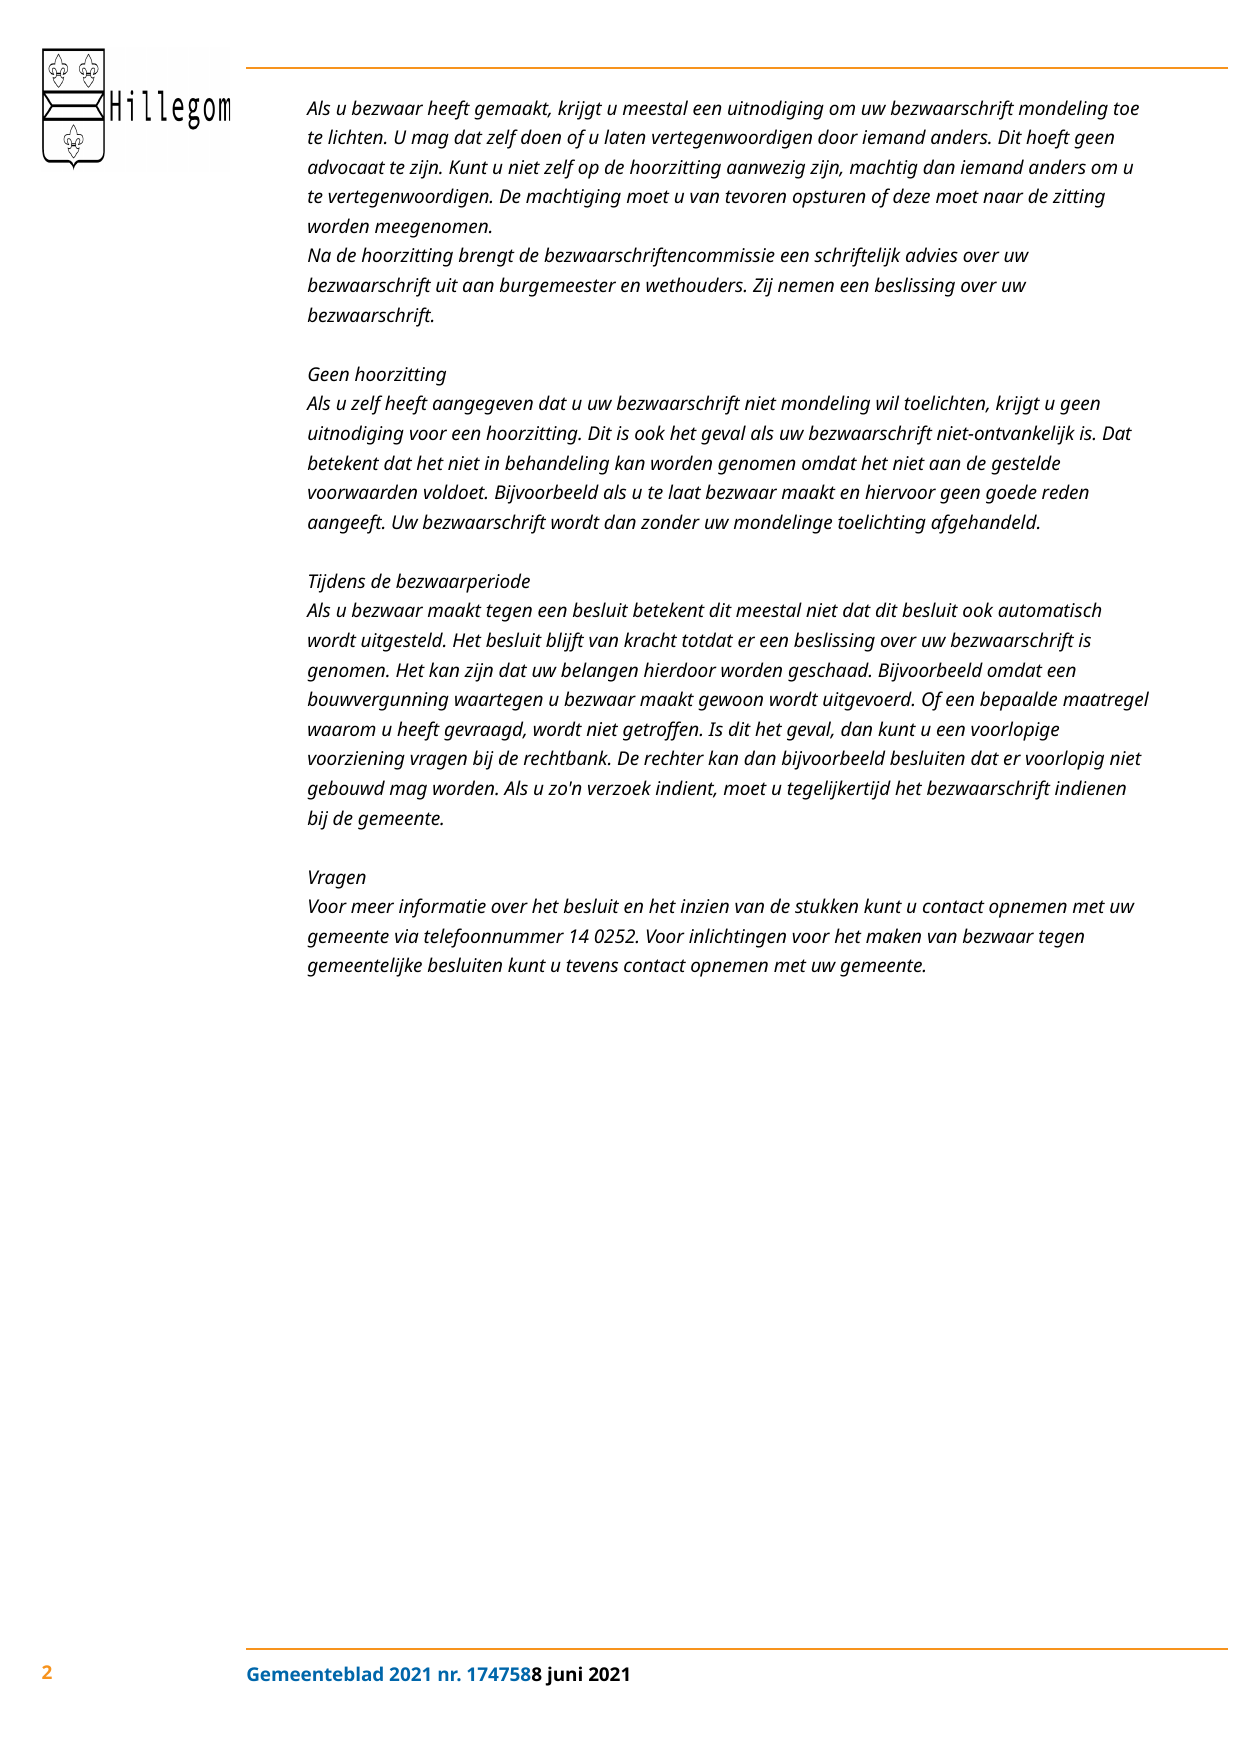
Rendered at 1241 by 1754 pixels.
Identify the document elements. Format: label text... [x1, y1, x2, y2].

list Als u zelf heeft aangegeven dat u uw bezwaarschrift niet mondeling wil toelichten, krijgt u geen uitnodiging voor een hoorzitting. Dit is ook het geval als uw bezwaarschrift niet-ontvankelijk is. Dat betekent dat het niet in behandeling kan worden genomen omdat het niet aan de gestelde voorwaarden voldoet. Bijvoorbeeld als u te laat bezwaar maakt en hiervoor geen goede reden aangeeft. Uw bezwaarschrift wordt dan zonder uw mondelinge toelichting afgehandeld. [248, 391, 1152, 535]
list Als u bezwaar heeft gemaakt, krijgt u meestal een uitnodiging om uw bezwaarschrift mondeling toe te lichten. U mag dat zelf doen of u laten vertegenwoordigen door iemand anders. Dit hoeft geen advocaat te zijn. Kunt u niet zelf op de hoorzitting aanwezig zijn, machtig dan iemand anders om u te vertegenwoordigen. De machtiging moet u van tevoren opsturen of deze moet naar de zitting worden meegenomen. [248, 95, 1152, 239]
list Geen hoorzitting [248, 361, 1152, 387]
list Voor meer informatie over het besluit en het inzien van de stukken kunt u contact opnemen met uw gemeente via telefoonnummer 14 0252. Voor inlichtingen voor het maken van bezwaar tegen gemeentelijke besluiten kunt u tevens contact opnemen met uw gemeente. [248, 893, 1152, 978]
list Tijdens de bezwaarperiode [248, 568, 1152, 594]
list Vragen [248, 864, 1152, 890]
list Na de hoorzitting brengt de bezwaarschriftencommissie een schriftelijk advies over uw bezwaarschrift uit aan burgemeester en wethouders. Zij nemen een beslissing over uw bezwaarschrift. [248, 243, 1152, 328]
picture [41, 47, 231, 172]
list Als u bezwaar maakt tegen een besluit betekent dit meestal niet dat dit besluit ook automatisch wordt uitgesteld. Het besluit blijft van kracht totdat er een beslissing over uw bezwaarschrift is genomen. Het kan zijn dat uw belangen hierdoor worden geschaad. Bijvoorbeeld omdat een bouwvergunning waartegen u bezwaar maakt gewoon wordt uitgevoerd. Of een bepaalde maatregel waarom u heeft gevraagd, wordt niet getroffen. Is dit het geval, dan kunt u een voorlopige voorziening vragen bij de rechtbank. De rechter kan dan bijvoorbeeld besluiten dat er voorlopig niet gebouwd mag worden. Als u zo'n verzoek indient, moet u tegelijkertijd het bezwaarschrift indienen bij de gemeente. [248, 598, 1152, 831]
